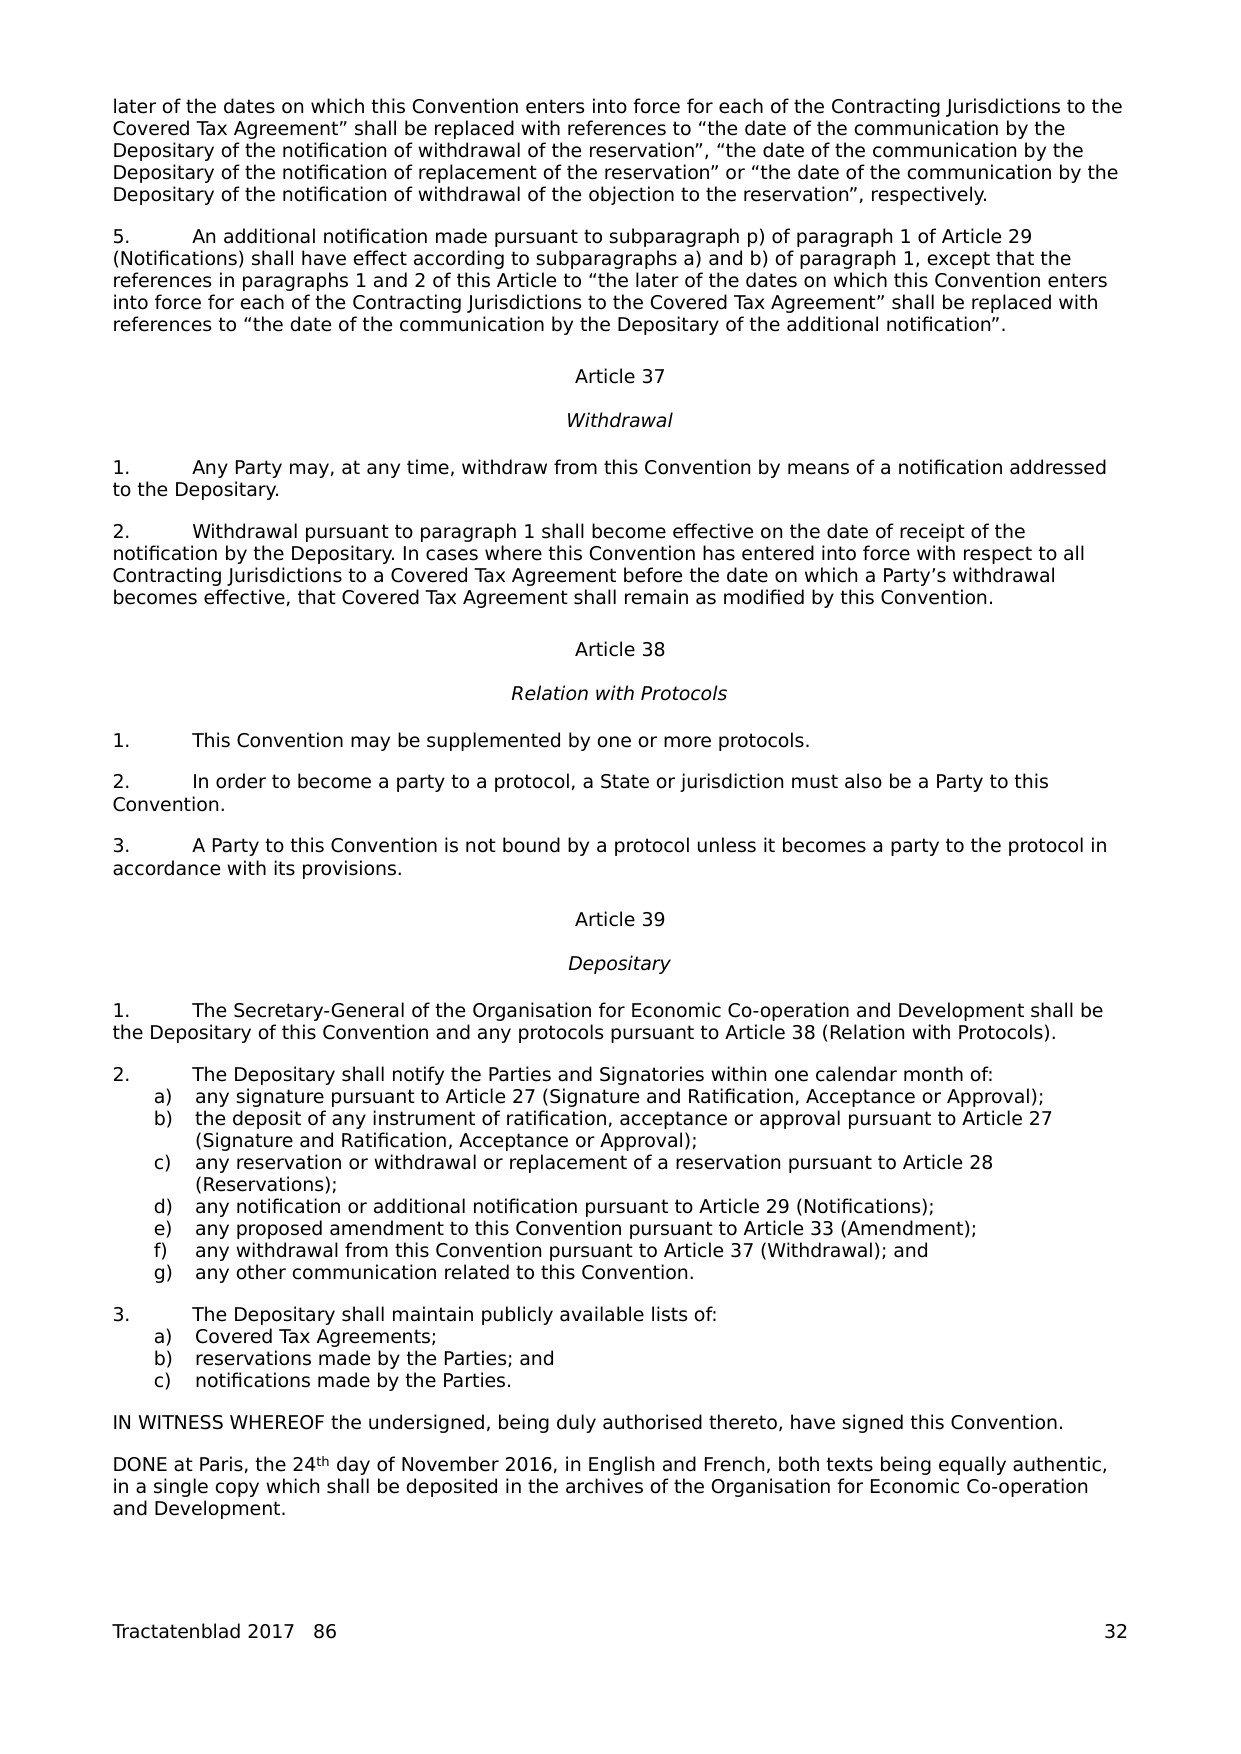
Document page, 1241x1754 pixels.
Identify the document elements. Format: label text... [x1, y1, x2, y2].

text 3. The Depositary shall maintain publicly available lists of: [112, 1304, 1128, 1326]
text 3. A Party to this Convention is not bound by a protocol unless it becomes a party to the protocol in accordance with its provisions. [112, 835, 1128, 879]
text a) any signature pursuant to Article 27 (Signature and Ratification, Acceptance or Approval); [153, 1086, 1128, 1108]
text IN WITNESS WHEREOF the undersigned, being duly authorised thereto, have signed this Convention. [112, 1412, 1128, 1434]
text 2. Withdrawal pursuant to paragraph 1 shall become effective on the date of receipt of the notification by the Depositary. In cases where this Convention has entered into force with respect to all Contracting Jurisdictions to a Covered Tax Agreement before the date on which a Party’s withdrawal becomes effective, that Covered Tax Agreement shall remain as modified by this Convention. [112, 521, 1128, 608]
text later of the dates on which this Convention enters into force for each of the Contracting Jurisdictions to the Covered Tax Agreement” shall be replaced with references to “the date of the communication by the Depositary of the notification of withdrawal of the reservation”, “the date of the communication by the Depositary of the notification of replacement of the reservation” or “the date of the communication by the Depositary of the notification of withdrawal of the objection to the reservation”, respectively. [112, 96, 1128, 206]
text 1. The Secretary-General of the Organisation for Economic Co-operation and Development shall be the Depositary of this Convention and any protocols pursuant to Article 38 (Relation with Protocols). [112, 1000, 1128, 1044]
subtitle Article 39 Depositary [112, 909, 1128, 975]
text 1. This Convention may be supplemented by one or more protocols. [112, 729, 1128, 751]
text a) Covered Tax Agreements; [153, 1326, 1128, 1348]
text 2. The Depositary shall notify the Parties and Signatories within one calendar month of: [112, 1064, 1128, 1086]
subtitle Article 38 Relation with Protocols [112, 638, 1128, 704]
subtitle Article 37 Withdrawal [112, 366, 1128, 432]
text f) any withdrawal from this Convention pursuant to Article 37 (Withdrawal); and [153, 1240, 1128, 1262]
text 5. An additional notification made pursuant to subparagraph p) of paragraph 1 of Article 29 (Notifications) shall have effect according to subparagraphs a) and b) of paragraph 1, except that the references in paragraphs 1 and 2 of this Article to “the later of the dates on which this Convention enters into force for each of the Contracting Jurisdictions to the Covered Tax Agreement” shall be replaced with references to “the date of the communication by the Depositary of the additional notification”. [112, 226, 1128, 336]
text d) any notification or additional notification pursuant to Article 29 (Notifications); [153, 1196, 1128, 1218]
text b) the deposit of any instrument of ratification, acceptance or approval pursuant to Article 27 (Signature and Ratification, Acceptance or Approval); [153, 1108, 1128, 1152]
text b) reservations made by the Parties; and [153, 1348, 1128, 1370]
text e) any proposed amendment to this Convention pursuant to Article 33 (Amendment); [153, 1218, 1128, 1240]
text c) any reservation or withdrawal or replacement of a reservation pursuant to Article 28 (Reservations); [153, 1152, 1128, 1196]
text c) notifications made by the Parties. [153, 1370, 1128, 1392]
text g) any other communication related to this Convention. [153, 1262, 1128, 1284]
text 2. In order to become a party to a protocol, a State or jurisdiction must also be a Party to this Convention. [112, 771, 1128, 815]
text DONE at Paris, the 24th day of November 2016, in English and French, both texts being equally authentic, in a single copy which shall be deposited in the archives of the Organisation for Economic Co-operation and Development. [112, 1454, 1128, 1520]
text 1. Any Party may, at any time, withdraw from this Convention by means of a notification addressed to the Depositary. [112, 457, 1128, 501]
